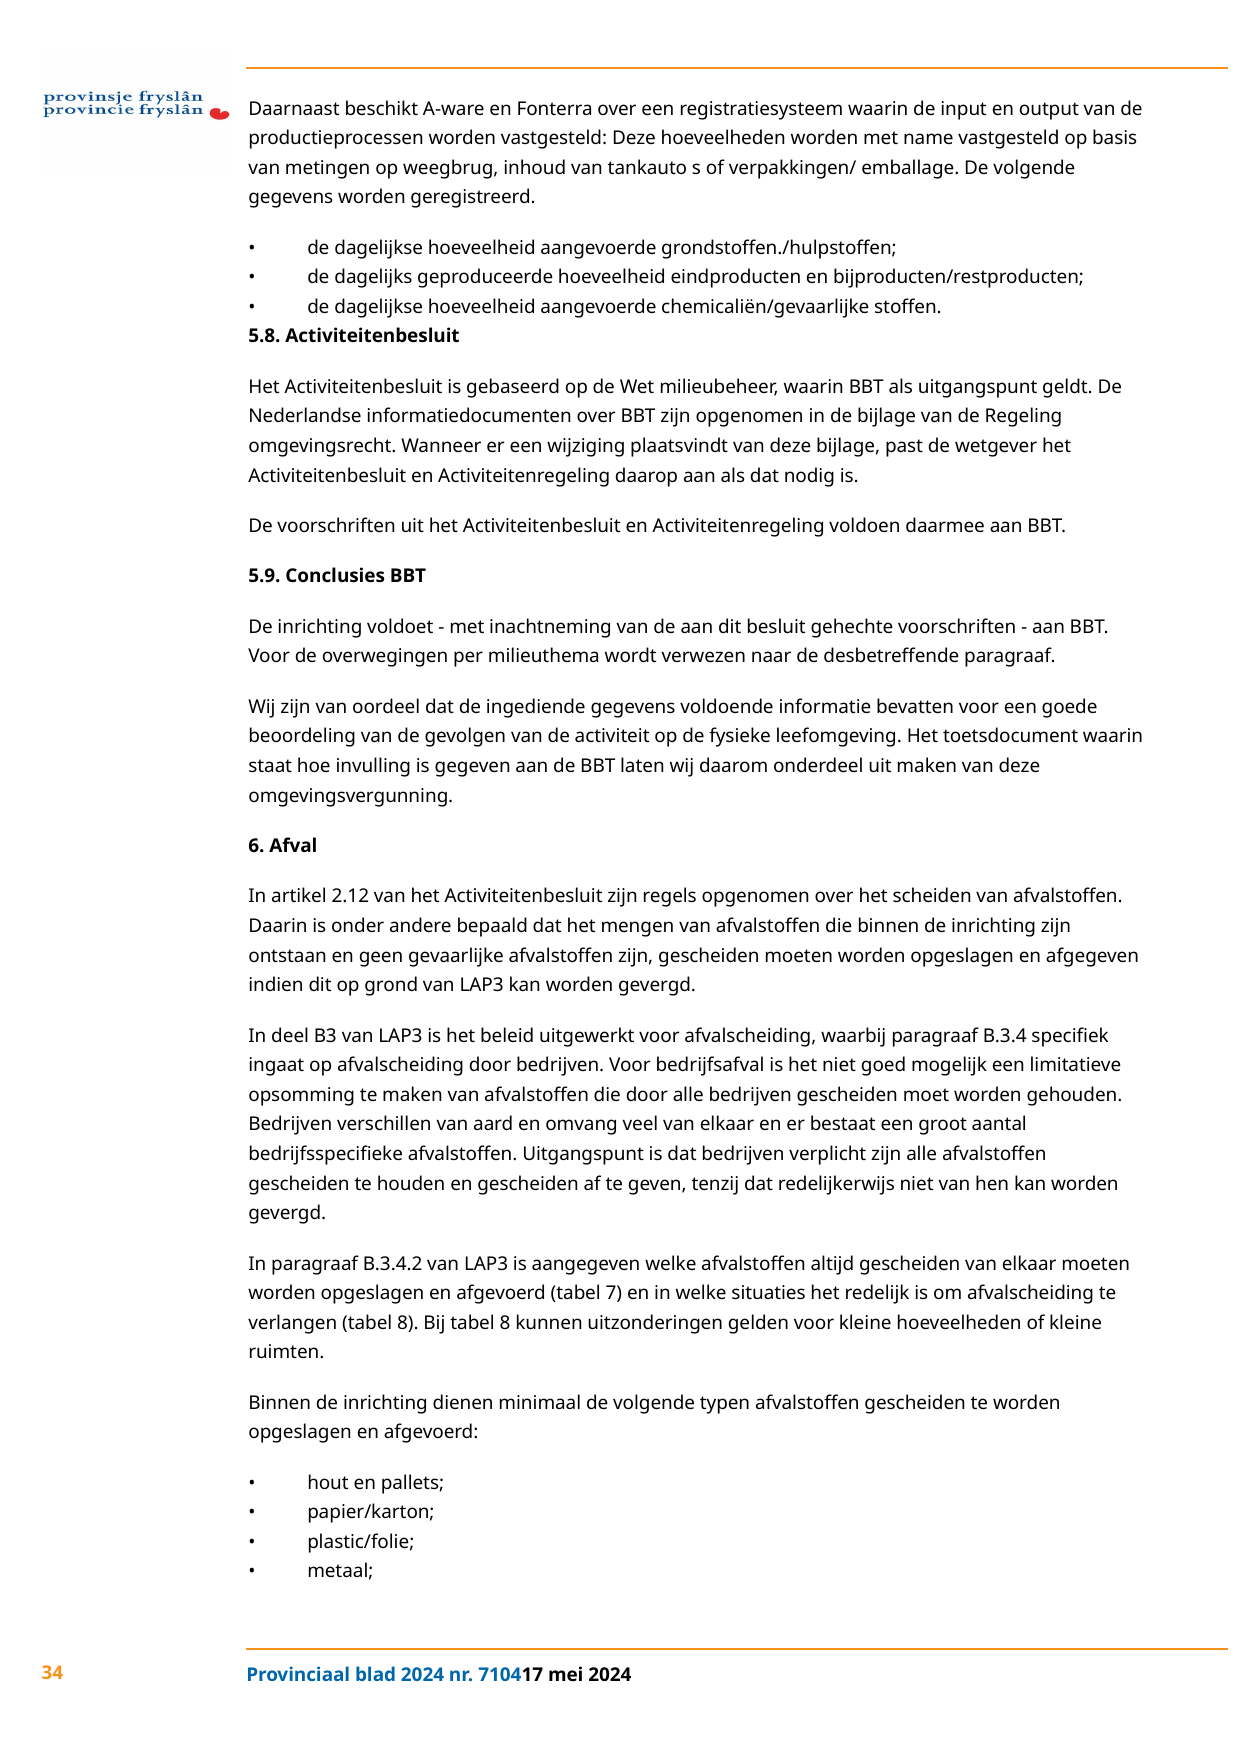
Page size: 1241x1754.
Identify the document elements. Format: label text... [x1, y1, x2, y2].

list de dagelijks geproduceerde hoeveelheid eindproducten en bijproducten/restproducten; [248, 263, 1152, 289]
text De voorschriften uit het Activiteitenbesluit en Activiteitenregeling voldoen daarmee aan BBT. [248, 512, 1152, 538]
picture [41, 47, 231, 172]
list de dagelijkse hoeveelheid aangevoerde chemicaliën/gevaarlijke stoffen. [248, 293, 1152, 319]
text Daarnaast beschikt A-ware en Fonterra over een registratiesysteem waarin de input en output van de productieprocessen worden vastgesteld: Deze hoeveelheden worden met name vastgesteld op basis van metingen op weegbrug, inhoud van tankauto s of verpakkingen/ emballage. De volgende gegevens worden geregistreerd. [248, 95, 1152, 209]
text 6. Afval [248, 832, 1152, 858]
text De inrichting voldoet - met inachtneming van de aan dit besluit gehechte voorschriften - aan BBT. Voor de overwegingen per milieuthema wordt verwezen naar de desbetreffende paragraaf. [248, 613, 1152, 668]
list metaal; [248, 1558, 1152, 1583]
text Het Activiteitenbesluit is gebaseerd op de Wet milieubeheer, waarin BBT als uitgangspunt geldt. De Nederlandse informatiedocumenten over BBT zijn opgenomen in de bijlage van de Regeling omgevingsrecht. Wanneer er een wijziging plaatsvindt van deze bijlage, past de wetgever het Activiteitenbesluit en Activiteitenregeling daarop aan als dat nodig is. [248, 373, 1152, 488]
text In deel B3 van LAP3 is het beleid uitgewerkt voor afvalscheiding, waarbij paragraaf B.3.4 specifiek ingaat op afvalscheiding door bedrijven. Voor bedrijfsafval is het niet goed mogelijk een limitatieve opsomming te maken van afvalstoffen die door alle bedrijven gescheiden moet worden gehouden. Bedrijven verschillen van aard en omvang veel van elkaar en er bestaat een groot aantal bedrijfsspecifieke afvalstoffen. Uitgangspunt is dat bedrijven verplicht zijn alle afvalstoffen gescheiden te houden en gescheiden af te geven, tenzij dat redelijkerwijs niet van hen kan worden gevergd. [248, 1022, 1152, 1225]
text 5.9. Conclusies BBT [248, 563, 1152, 588]
text 5.8. Activiteitenbesluit [248, 323, 1152, 348]
text In paragraaf B.3.4.2 van LAP3 is aangegeven welke afvalstoffen altijd gescheiden van elkaar moeten worden opgeslagen en afgevoerd (tabel 7) en in welke situaties het redelijk is om afvalscheiding te verlangen (tabel 8). Bij tabel 8 kunnen uitzonderingen gelden voor kleine hoeveelheden of kleine ruimten. [248, 1250, 1152, 1364]
list papier/karton; [248, 1498, 1152, 1524]
list plastic/folie; [248, 1528, 1152, 1554]
list hout en pallets; [248, 1469, 1152, 1495]
text Wij zijn van oordeel dat de ingediende gegevens voldoende informatie bevatten voor een goede beoordeling van de gevolgen van de activiteit op de fysieke leefomgeving. Het toetsdocument waarin staat hoe invulling is gegeven aan de BBT laten wij daarom onderdeel uit maken van deze omgevingsvergunning. [248, 693, 1152, 808]
text Binnen de inrichting dienen minimaal de volgende typen afvalstoffen gescheiden te worden opgeslagen en afgevoerd: [248, 1389, 1152, 1444]
text In artikel 2.12 van het Activiteitenbesluit zijn regels opgenomen over het scheiden van afvalstoffen. Daarin is onder andere bepaald dat het mengen van afvalstoffen die binnen de inrichting zijn ontstaan en geen gevaarlijke afvalstoffen zijn, gescheiden moeten worden opgeslagen en afgegeven indien dit op grond van LAP3 kan worden gevergd. [248, 883, 1152, 997]
list de dagelijkse hoeveelheid aangevoerde grondstoffen./hulpstoffen; [248, 234, 1152, 260]
